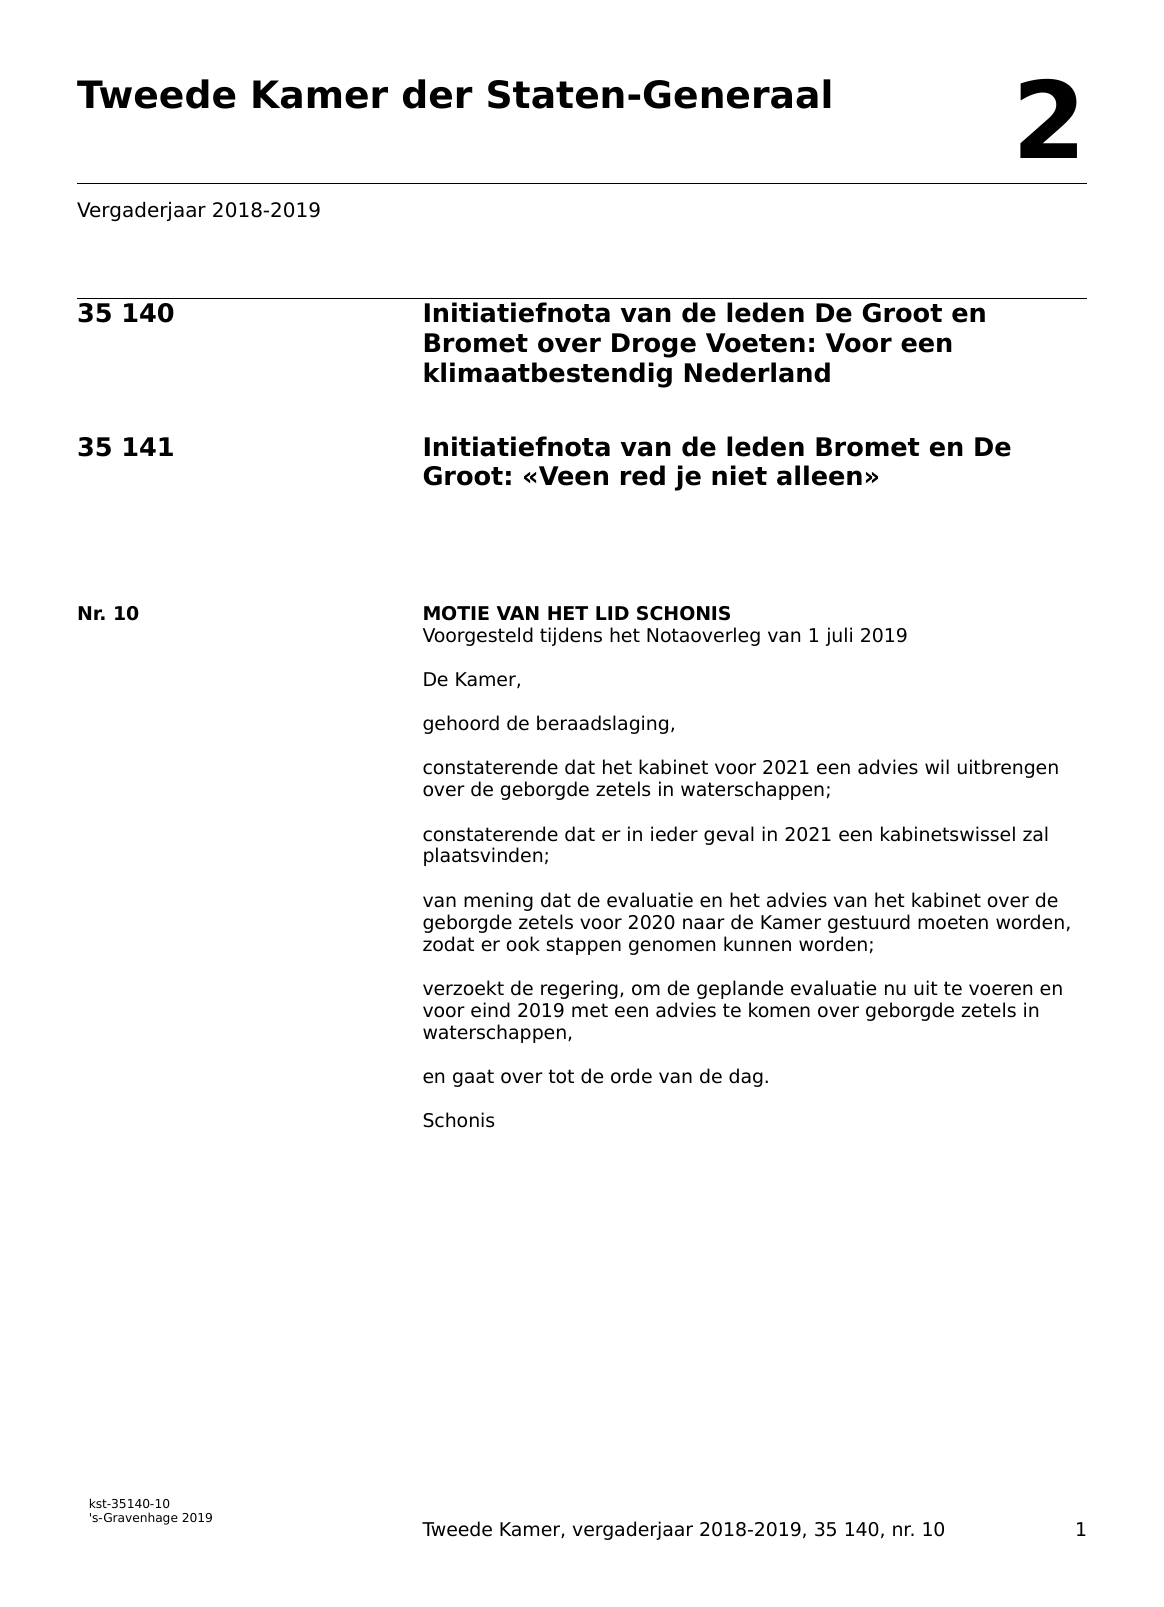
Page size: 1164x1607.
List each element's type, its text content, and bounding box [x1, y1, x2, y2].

text verzoekt de regering, om de geplande evaluatie nu uit te voeren en voor eind 2019 met een advies te komen over geborgde zetels in waterschappen, [422, 978, 1087, 1044]
table_header 2 [886, 59, 1087, 183]
subtitle 35 140 Initiatiefnota van de leden De Groot en Bromet over Droge Voeten: Voor een klimaatbestendig Nederland [77, 299, 1087, 388]
subtitle 35 141 Initiatiefnota van de leden Bromet en De Groot: «Veen red je niet alleen» [77, 432, 1087, 492]
text en gaat over tot de orde van de dag. [422, 1066, 1087, 1088]
text constaterende dat het kabinet voor 2021 een advies wil uitbrengen over de geborgde zetels in waterschappen; [422, 757, 1087, 801]
text Schonis [422, 1110, 1087, 1132]
text Voorgesteld tijdens het Notaoverleg van 1 juli 2019 [422, 625, 1087, 647]
text gehoord de beraadslaging, [422, 713, 1087, 735]
text constaterende dat er in ieder geval in 2021 een kabinetswissel zal plaatsvinden; [422, 823, 1087, 867]
subtitle Nr. 10 MOTIE VAN HET LID SCHONIS [77, 603, 1087, 625]
text van mening dat de evaluatie en het advies van het kabinet over de geborgde zetels voor 2020 naar de Kamer gestuurd moeten worden, zodat er ook stappen genomen kunnen worden; [422, 889, 1087, 956]
text De Kamer, [422, 669, 1087, 691]
text kst-35140-10 [88, 1497, 323, 1511]
text 's-Gravenhage 2019 [88, 1511, 323, 1525]
table_cell Vergaderjaar 2018-2019 [77, 184, 1087, 298]
table_header Tweede Kamer der Staten-Generaal [77, 59, 886, 183]
